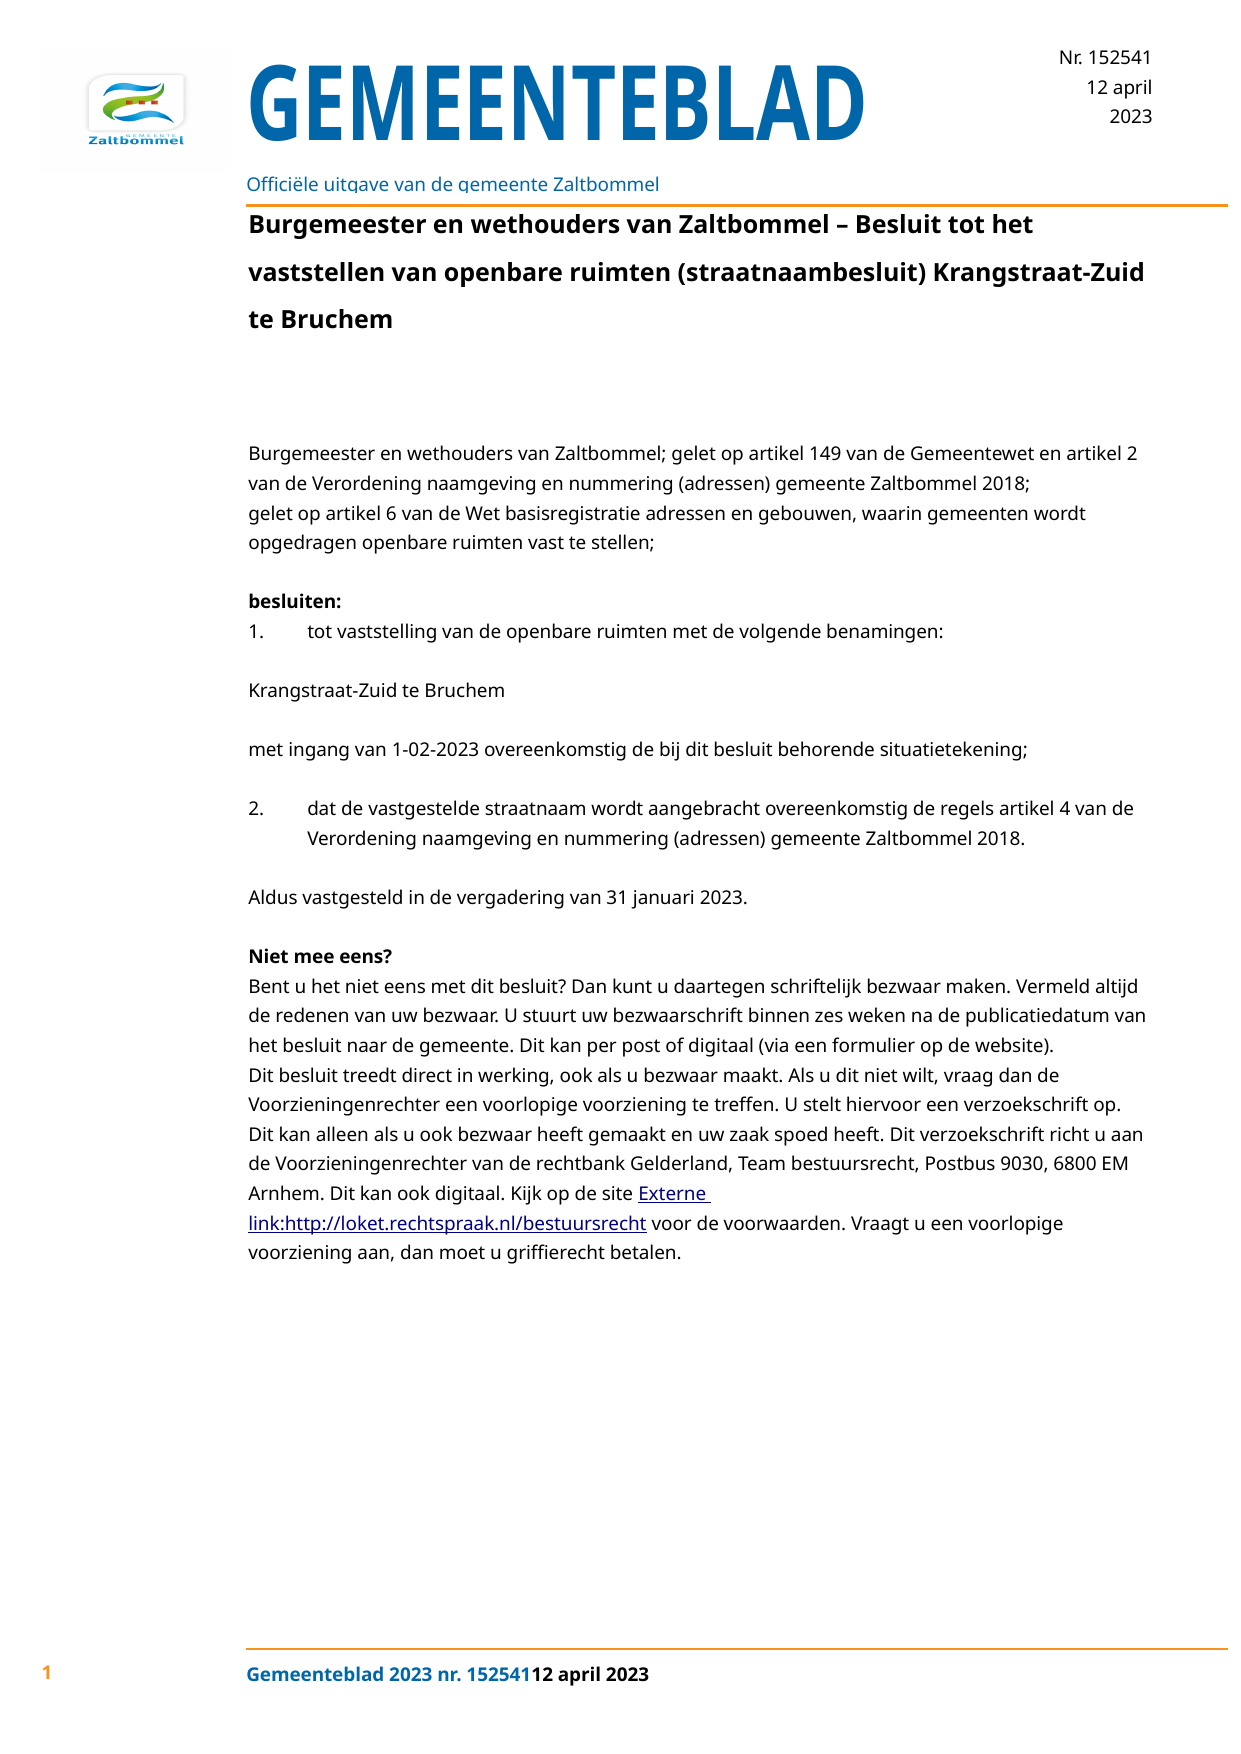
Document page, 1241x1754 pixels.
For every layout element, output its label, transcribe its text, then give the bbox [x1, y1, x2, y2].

picture [41, 47, 231, 172]
text Burgemeester en wethouders van Zaltbommel – Besluit tot het vaststellen van openbare ruimten (straatnaambesluit) Krangstraat-Zuid te Bruchem [248, 207, 1152, 336]
text Dit besluit treedt direct in werking, ook als u bezwaar maakt. Als u dit niet wilt, vraag dan de Voorzieningenrechter een voorlopige voorziening te treffen. U stelt hiervoor een verzoekschrift op. Dit kan alleen als u ook bezwaar heeft gemaakt en uw zaak spoed heeft. Dit verzoekschrift richt u aan de Voorzieningenrechter van de rechtbank Gelderland, Team bestuursrecht, Postbus 9030, 6800 EM Arnhem. Dit kan ook digitaal. Kijk op de site Externe link:http://loket.rechtspraak.nl/bestuursrecht voor de voorwaarden. Vraagt u een voorlopige voorziening aan, dan moet u griffierecht betalen. [248, 1062, 1152, 1265]
text Krangstraat-Zuid te Bruchem [248, 677, 1152, 703]
list dat de vastgestelde straatnaam wordt aangebracht overeenkomstig de regels artikel 4 van de Verordening naamgeving en nummering (adressen) gemeente Zaltbommel 2018. [248, 796, 1152, 851]
text Burgemeester en wethouders van Zaltbommel; gelet op artikel 149 van de Gemeentewet en artikel 2 van de Verordening naamgeving en nummering (adressen) gemeente Zaltbommel 2018; [248, 441, 1152, 496]
text besluiten: [248, 588, 1152, 614]
text Niet mee eens? [248, 943, 1152, 969]
text met ingang van 1-02-2023 overeenkomstig de bij dit besluit behorende situatietekening; [248, 736, 1152, 762]
list tot vaststelling van de openbare ruimten met de volgende benamingen: [248, 618, 1152, 644]
text Bent u het niet eens met dit besluit? Dan kunt u daartegen schriftelijk bezwaar maken. Vermeld altijd de redenen van uw bezwaar. U stuurt uw bezwaarschrift binnen zes weken na de publicatiedatum van het besluit naar de gemeente. Dit kan per post of digitaal (via een formulier op de website). [248, 973, 1152, 1058]
text gelet op artikel 6 van de Wet basisregistratie adressen en gebouwen, waarin gemeenten wordt opgedragen openbare ruimten vast te stellen; [248, 500, 1152, 555]
text Aldus vastgesteld in de vergadering van 31 januari 2023. [248, 884, 1152, 910]
